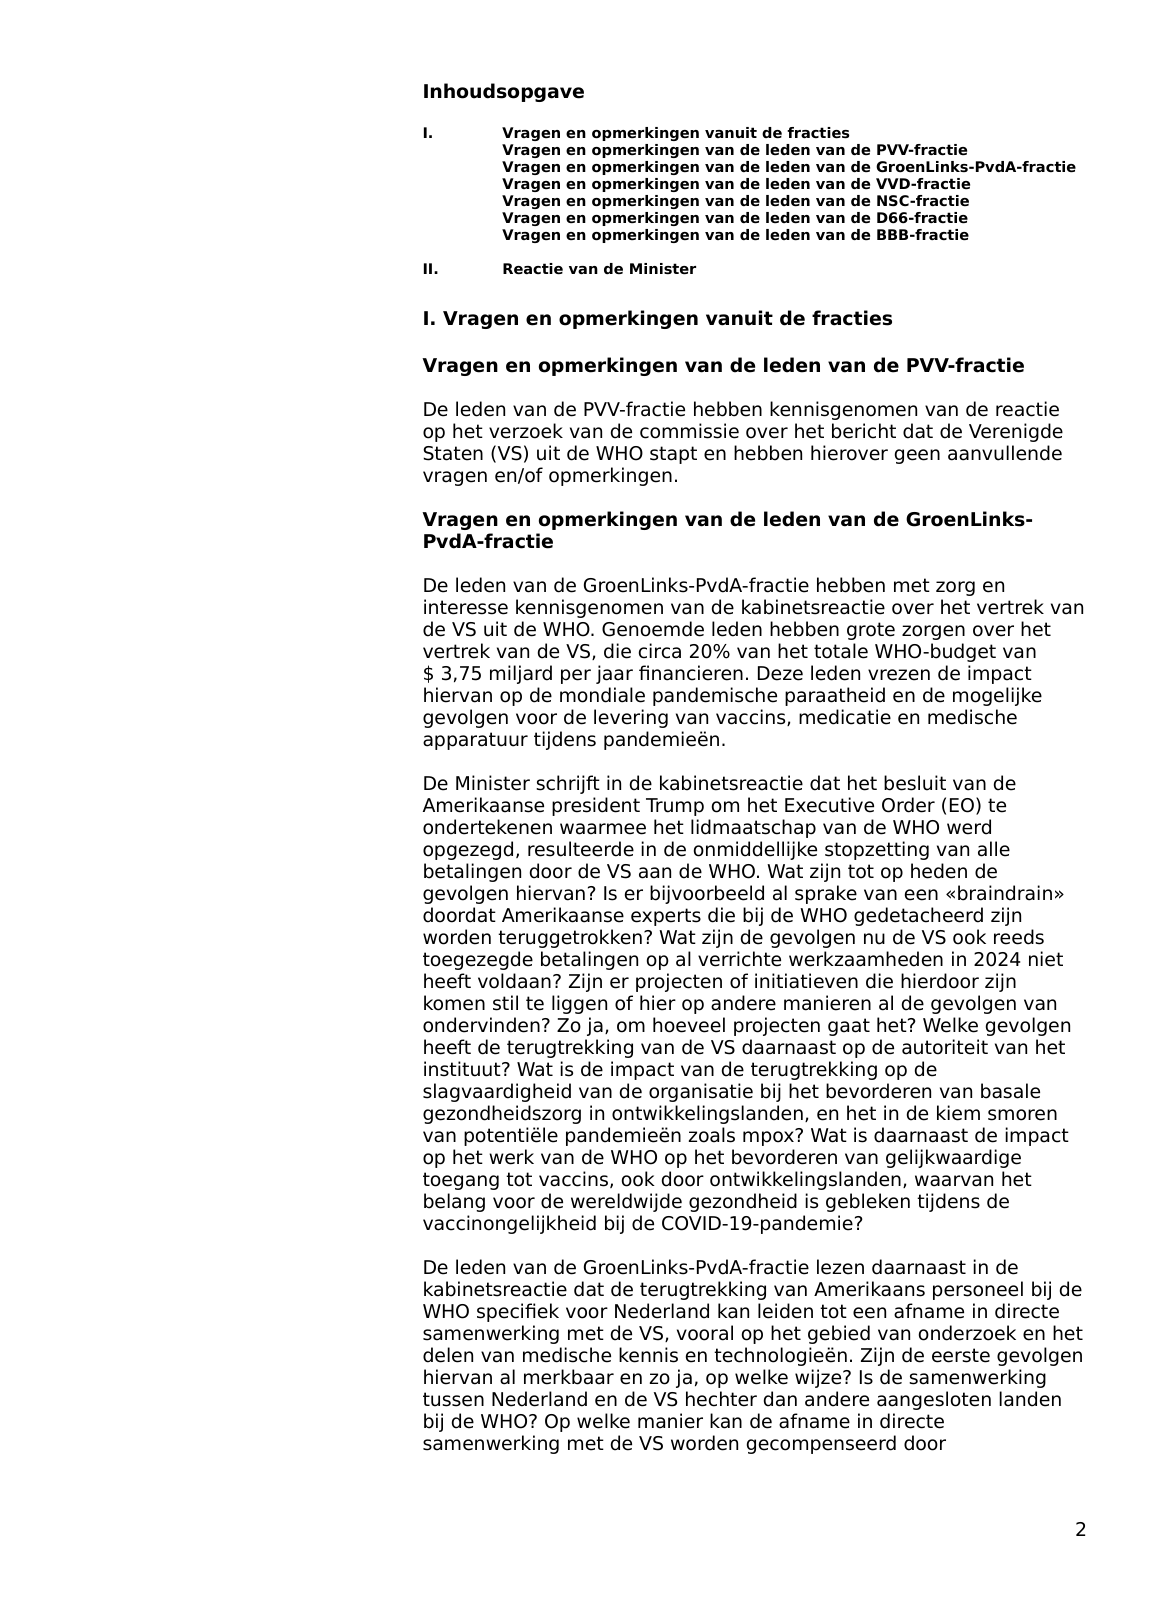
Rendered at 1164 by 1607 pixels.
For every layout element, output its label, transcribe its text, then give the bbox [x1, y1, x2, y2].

text De leden van de PVV-fractie hebben kennisgenomen van de reactie op het verzoek van de commissie over het bericht dat de Verenigde Staten (VS) uit de WHO stapt en hebben hierover geen aanvullende vragen en/of opmerkingen. [422, 399, 1087, 487]
table_cell Vragen en opmerkingen van de leden van de BBB-fractie [496, 227, 1087, 244]
table_cell Vragen en opmerkingen van de leden van de D66-fractie [496, 210, 1087, 227]
table_cell [496, 244, 1087, 261]
table_cell II. [422, 261, 496, 278]
table_cell [422, 227, 496, 244]
subtitle Vragen en opmerkingen van de leden van de PVV-fractie [422, 355, 1087, 377]
table_header Vragen en opmerkingen vanuit de fracties [496, 125, 1087, 142]
text De leden van de GroenLinks-PvdA-fractie hebben met zorg en interesse kennisgenomen van de kabinetsreactie over het vertrek van de VS uit de WHO. Genoemde leden hebben grote zorgen over het vertrek van de VS, die circa 20% van het totale WHO-budget van $ 3,75 miljard per jaar financieren. Deze leden vrezen de impact hiervan op de mondiale pandemische paraatheid en de mogelijke gevolgen voor de levering van vaccins, medicatie en medische apparatuur tijdens pandemieën. [422, 575, 1087, 751]
table_cell [422, 193, 496, 210]
table_cell Vragen en opmerkingen van de leden van de PVV-fractie [496, 142, 1087, 159]
subtitle Vragen en opmerkingen van de leden van de GroenLinks-PvdA-fractie [422, 509, 1087, 553]
table_cell [422, 142, 496, 159]
table_header I. [422, 125, 496, 142]
table_cell [422, 244, 496, 261]
text De Minister schrijft in de kabinetsreactie dat het besluit van de Amerikaanse president Trump om het Executive Order (EO) te ondertekenen waarmee het lidmaatschap van de WHO werd opgezegd, resulteerde in de onmiddellijke stopzetting van alle betalingen door de VS aan de WHO. Wat zijn tot op heden de gevolgen hiervan? Is er bijvoorbeeld al sprake van een «braindrain» doordat Amerikaanse experts die bij de WHO gedetacheerd zijn worden teruggetrokken? Wat zijn de gevolgen nu de VS ook reeds toegezegde betalingen op al verrichte werkzaamheden in 2024 niet heeft voldaan? Zijn er projecten of initiatieven die hierdoor zijn komen stil te liggen of hier op andere manieren al de gevolgen van ondervinden? Zo ja, om hoeveel projecten gaat het? Welke gevolgen heeft de terugtrekking van de VS daarnaast op de autoriteit van het instituut? Wat is de impact van de terugtrekking op de slagvaardigheid van de organisatie bij het bevorderen van basale gezondheidszorg in ontwikkelingslanden, en het in de kiem smoren van potentiële pandemieën zoals mpox? Wat is daarnaast de impact op het werk van de WHO op het bevorderen van gelijkwaardige toegang tot vaccins, ook door ontwikkelingslanden, waarvan het belang voor de wereldwijde gezondheid is gebleken tijdens de vaccinongelijkheid bij de COVID-19-pandemie? [422, 773, 1087, 1235]
table_cell [422, 159, 496, 176]
subtitle I. Vragen en opmerkingen vanuit de fracties [422, 308, 1087, 330]
table_cell Vragen en opmerkingen van de leden van de NSC-fractie [496, 193, 1087, 210]
table_cell Reactie van de Minister [496, 261, 1087, 278]
table_cell Vragen en opmerkingen van de leden van de GroenLinks-PvdA-fractie [496, 159, 1087, 176]
table_cell [422, 210, 496, 227]
text De leden van de GroenLinks-PvdA-fractie lezen daarnaast in de kabinetsreactie dat de terugtrekking van Amerikaans personeel bij de WHO specifiek voor Nederland kan leiden tot een afname in directe samenwerking met de VS, vooral op het gebied van onderzoek en het delen van medische kennis en technologieën. Zijn de eerste gevolgen hiervan al merkbaar en zo ja, op welke wijze? Is de samenwerking tussen Nederland en de VS hechter dan andere aangesloten landen bij de WHO? Op welke manier kan de afname in directe samenwerking met de VS worden gecompenseerd door [422, 1257, 1087, 1455]
table_cell [422, 176, 496, 193]
table_cell Vragen en opmerkingen van de leden van de VVD-fractie [496, 176, 1087, 193]
subtitle Inhoudsopgave [422, 81, 1087, 103]
